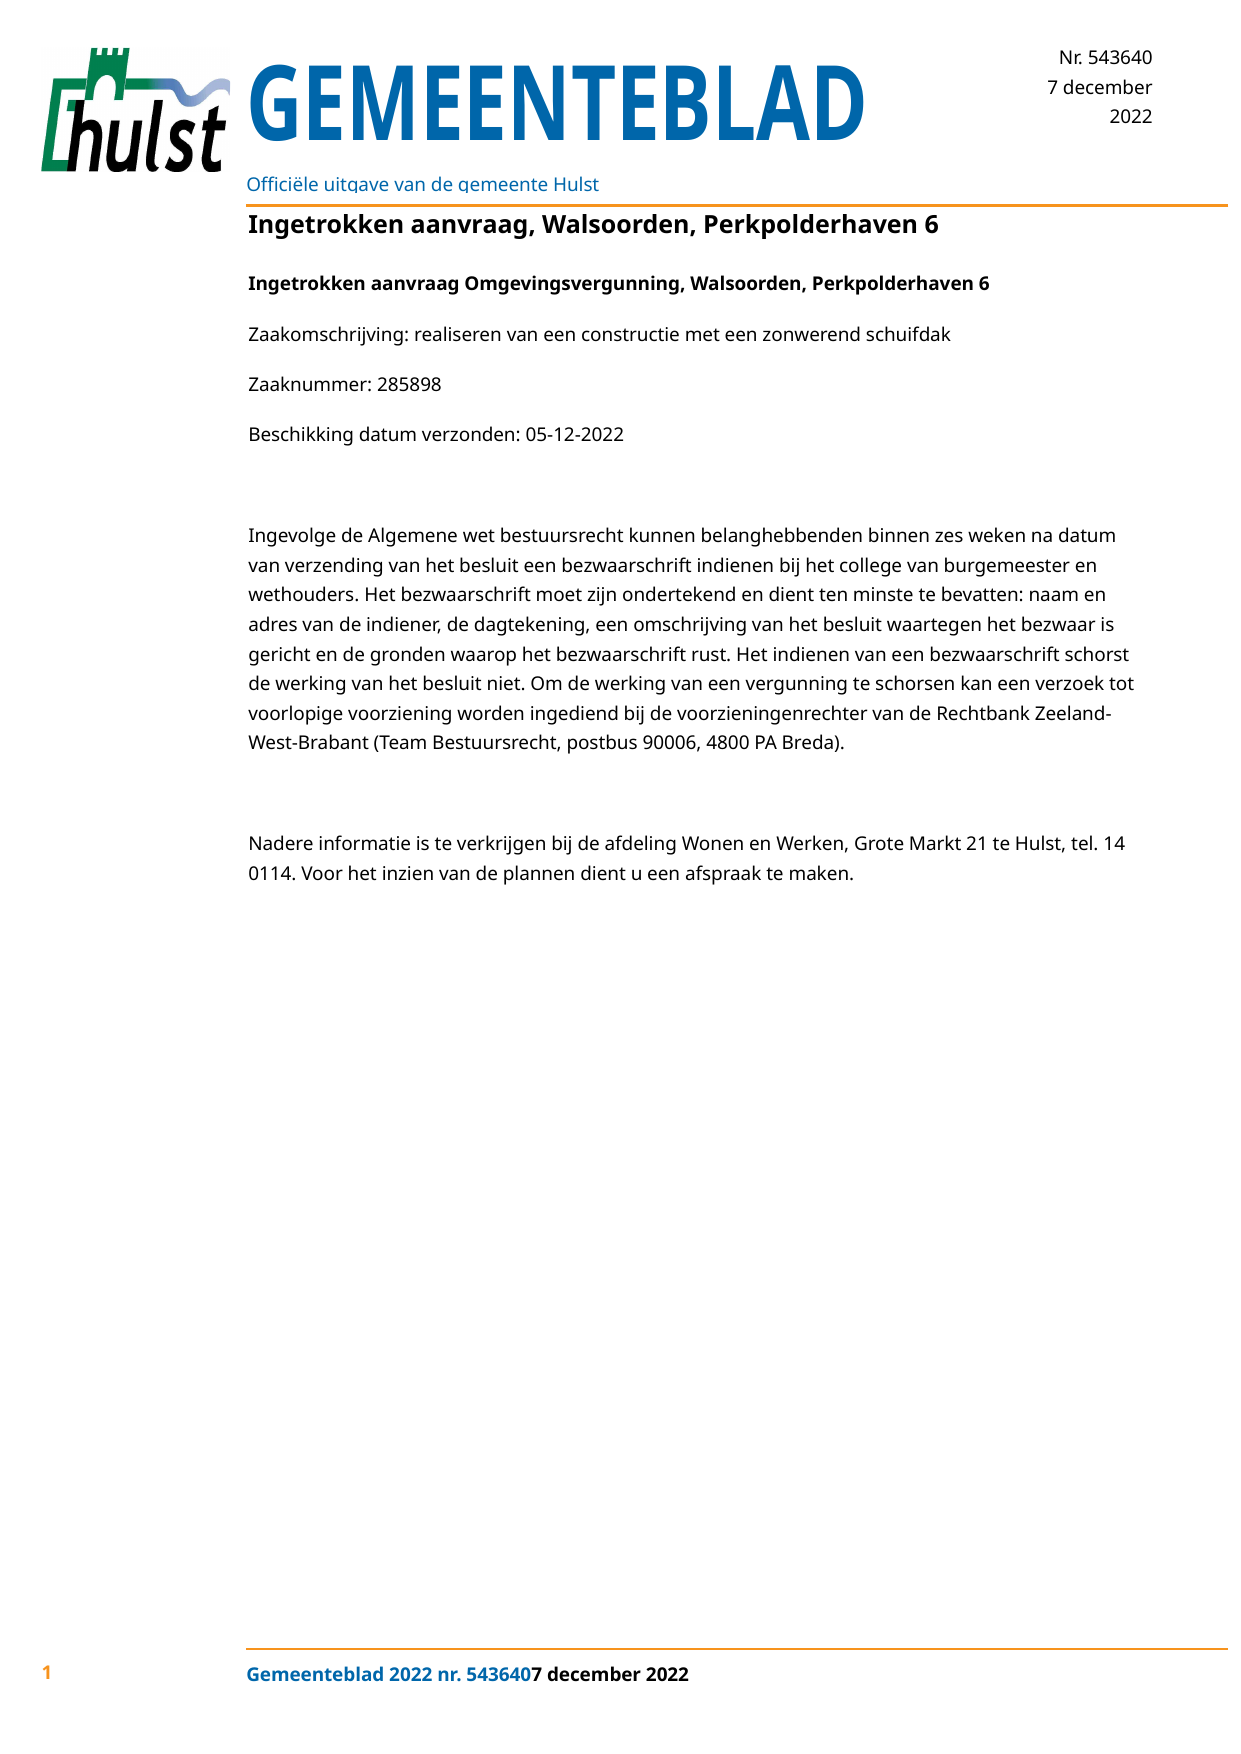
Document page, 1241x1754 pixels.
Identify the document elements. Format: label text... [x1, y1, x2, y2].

text Nadere informatie is te verkrijgen bij de afdeling Wonen en Werken, Grote Markt 21 te Hulst, tel. 14 0114. Voor het inzien van de plannen dient u een afspraak te maken. [248, 830, 1152, 886]
text Beschikking datum verzonden: 05-12-2022 [248, 422, 1152, 447]
text Zaakomschrijving: realiseren van een constructie met een zonwerend schuifdak [248, 321, 1152, 346]
text Zaaknummer: 285898 [248, 371, 1152, 397]
text Ingetrokken aanvraag, Walsoorden, Perkpolderhaven 6 [248, 207, 1152, 241]
text Ingevolge de Algemene wet bestuursrecht kunnen belanghebbenden binnen zes weken na datum van verzending van het besluit een bezwaarschrift indienen bij het college van burgemeester en wethouders. Het bezwaarschrift moet zijn ondertekend en dient ten minste te bevatten: naam en adres van de indiener, de dagtekening, een omschrijving van het besluit waartegen het bezwaar is gericht en de gronden waarop het bezwaarschrift rust. Het indienen van een bezwaarschrift schorst de werking van het besluit niet. Om de werking van een vergunning te schorsen kan een verzoek tot voorlopige voorziening worden ingediend bij de voorzieningenrechter van de Rechtbank Zeeland-West-Brabant (Team Bestuursrecht, postbus 90006, 4800 PA Breda). [248, 522, 1152, 755]
picture [41, 47, 231, 172]
text Ingetrokken aanvraag Omgevingsvergunning, Walsoorden, Perkpolderhaven 6 [248, 270, 1152, 296]
